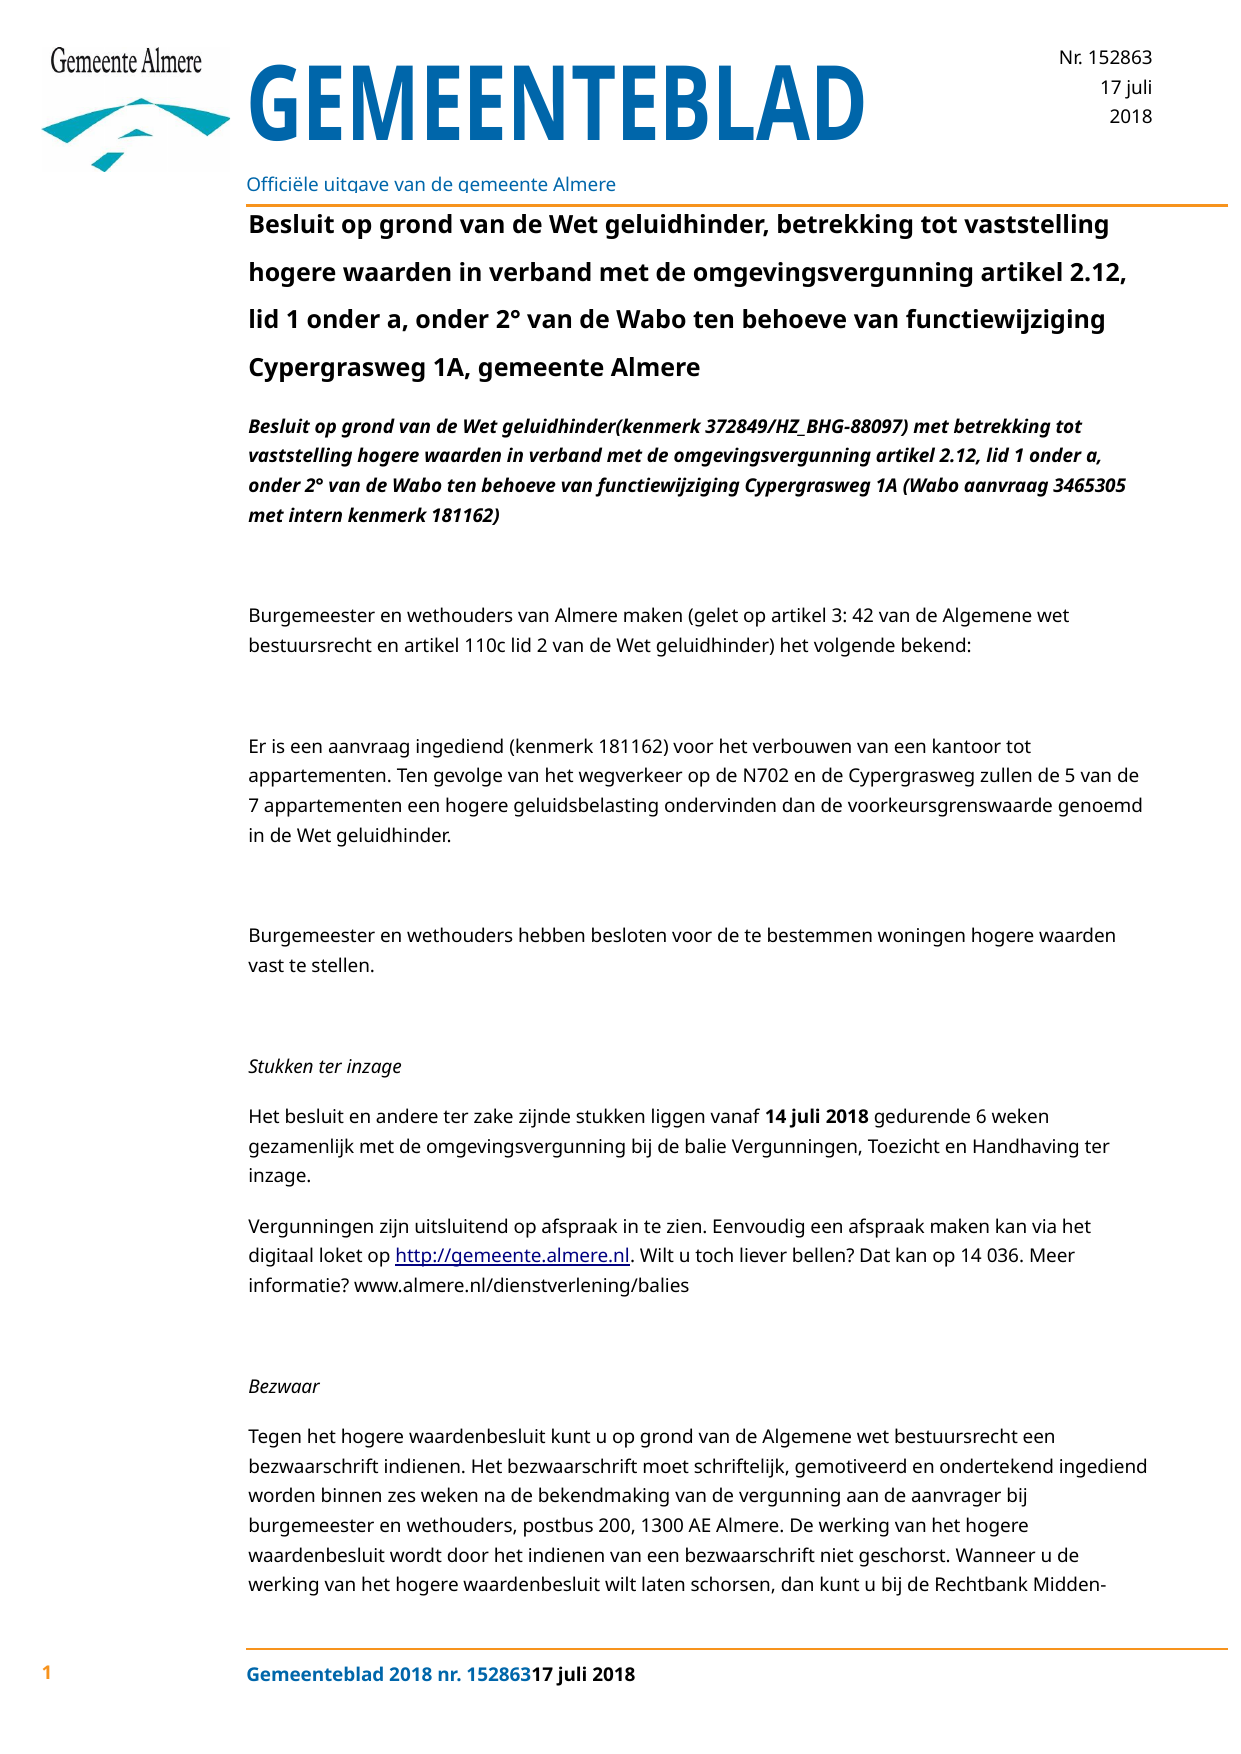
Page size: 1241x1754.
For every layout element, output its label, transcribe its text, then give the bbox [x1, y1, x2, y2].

text Tegen het hogere waardenbesluit kunt u op grond van de Algemene wet bestuursrecht een bezwaarschrift indienen. Het bezwaarschrift moet schriftelijk, gemotiveerd en ondertekend ingediend worden binnen zes weken na de bekendmaking van de vergunning aan de aanvrager bij burgemeester en wethouders, postbus 200, 1300 AE Almere. De werking van het hogere waardenbesluit wordt door het indienen van een bezwaarschrift niet geschorst. Wanneer u de werking van het hogere waardenbesluit wilt laten schorsen, dan kunt u bij de Rechtbank Midden- [248, 1423, 1152, 1597]
text Bezwaar [248, 1373, 1152, 1399]
text Vergunningen zijn uitsluitend op afspraak in te zien. Eenvoudig een afspraak maken kan via het digitaal loket op http://gemeente.almere.nl. Wilt u toch liever bellen? Dat kan op 14 036. Meer informatie? www.almere.nl/dienstverlening/balies [248, 1213, 1152, 1298]
text Er is een aanvraag ingediend (kenmerk 181162) voor het verbouwen van een kantoor tot appartementen. Ten gevolge van het wegverkeer op de N702 en de Cypergrasweg zullen de 5 van de 7 appartementen een hogere geluidsbelasting ondervinden dan de voorkeursgrenswaarde genoemd in de Wet geluidhinder. [248, 733, 1152, 848]
text Het besluit en andere ter zake zijnde stukken liggen vanaf 14 juli 2018 gedurende 6 weken gezamenlijk met de omgevingsvergunning bij de balie Vergunningen, Toezicht en Handhaving ter inzage. [248, 1103, 1152, 1188]
picture [41, 47, 231, 172]
text Stukken ter inzage [248, 1053, 1152, 1079]
text Besluit op grond van de Wet geluidhinder, betrekking tot vaststelling hogere waarden in verband met de omgevingsvergunning artikel 2.12, lid 1 onder a, onder 2° van de Wabo ten behoeve van functiewijziging Cypergrasweg 1A, gemeente Almere [248, 207, 1152, 384]
text Besluit op grond van de Wet geluidhinder(kenmerk 372849/HZ_BHG-88097) met betrekking tot vaststelling hogere waarden in verband met de omgevingsvergunning artikel 2.12, lid 1 onder a, onder 2° van de Wabo ten behoeve van functiewijziging Cypergrasweg 1A (Wabo aanvraag 3465305 met intern kenmerk 181162) [248, 413, 1152, 528]
text Burgemeester en wethouders hebben besloten voor de te bestemmen woningen hogere waarden vast te stellen. [248, 923, 1152, 978]
text Burgemeester en wethouders van Almere maken (gelet op artikel 3: 42 van de Algemene wet bestuursrecht en artikel 110c lid 2 van de Wet geluidhinder) het volgende bekend: [248, 603, 1152, 658]
